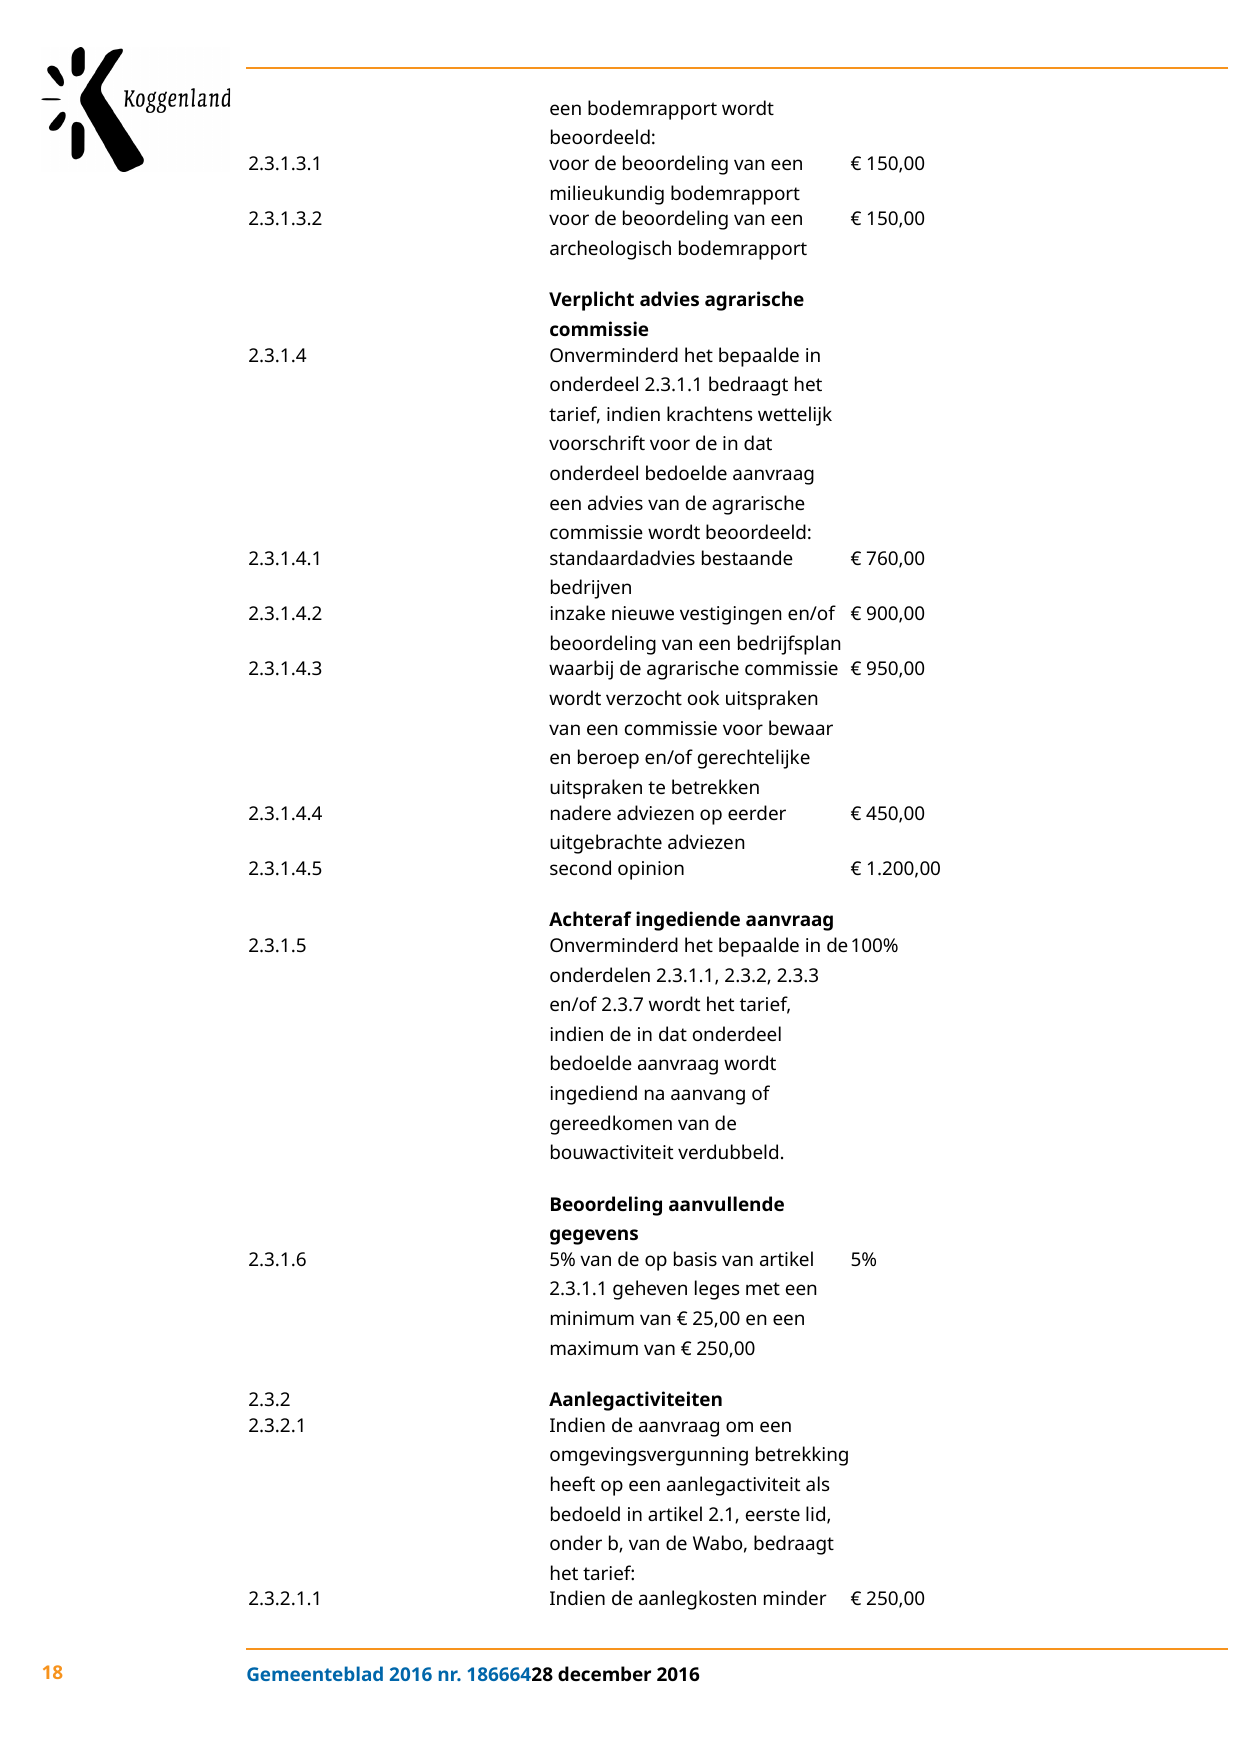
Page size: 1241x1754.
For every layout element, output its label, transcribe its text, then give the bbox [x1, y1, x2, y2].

table_cell Indien de aanvraag om een omgevingsvergunning betrekking heeft op een aanlegactiviteit als bedoeld in artikel 2.1, eerste lid, onder b, van de Wabo, bedraagt het tarief: [549, 1412, 850, 1586]
table_cell [850, 906, 1152, 932]
table_cell € 760,00 [850, 545, 1152, 600]
table_cell [549, 1165, 850, 1191]
table_cell Verplicht advies agrarische commissie [549, 286, 850, 342]
table_cell [850, 342, 1152, 545]
table_cell inzake nieuwe vestigingen en/of beoordeling van een bedrijfsplan [549, 600, 850, 656]
picture [41, 47, 231, 172]
table_cell [850, 1191, 1152, 1246]
table_cell [850, 1165, 1152, 1191]
table_cell 2.3.1.4.5 [248, 855, 549, 881]
table_cell 2.3.1.3.1 [248, 150, 549, 205]
table_cell 2.3.1.4.1 [248, 545, 549, 600]
table_cell 2.3.1.4.3 [248, 656, 549, 800]
table_cell € 900,00 [850, 600, 1152, 656]
table_cell [248, 881, 549, 906]
table_cell second opinion [549, 855, 850, 881]
table_cell [248, 1165, 549, 1191]
table_cell 2.3.1.6 [248, 1246, 549, 1361]
table_cell 2.3.2.1.1 [248, 1586, 549, 1611]
table_cell [850, 261, 1152, 286]
table_cell 5% van de op basis van artikel 2.3.1.1 geheven leges met een minimum van € 25,00 en een maximum van € 250,00 [549, 1246, 850, 1361]
table_cell 2.3.1.4.4 [248, 800, 549, 855]
table_cell standaardadvies bestaande bedrijven [549, 545, 850, 600]
table_cell [850, 881, 1152, 906]
table_cell [850, 286, 1152, 342]
table_cell [549, 261, 850, 286]
table_cell 2.3.1.3.2 [248, 205, 549, 261]
table_cell 2.3.1.5 [248, 932, 549, 1165]
table_cell [850, 1412, 1152, 1586]
table_cell € 150,00 [850, 150, 1152, 205]
table_cell [248, 95, 549, 150]
table_cell voor de beoordeling van een milieukundig bodemrapport [549, 150, 850, 205]
table_cell [850, 1386, 1152, 1412]
table_cell 100% [850, 932, 1152, 1165]
table_cell 2.3.1.4.2 [248, 600, 549, 656]
table_cell [248, 1361, 549, 1386]
table_cell [248, 1191, 549, 1246]
table_cell [850, 95, 1152, 150]
table_cell € 1.200,00 [850, 855, 1152, 881]
table_cell Achteraf ingediende aanvraag [549, 906, 850, 932]
table_cell voor de beoordeling van een archeologisch bodemrapport [549, 205, 850, 261]
table_cell een bodemrapport wordt beoordeeld: [549, 95, 850, 150]
table_cell waarbij de agrarische commissie wordt verzocht ook uitspraken van een commissie voor bewaar en beroep en/of gerechtelijke uitspraken te betrekken [549, 656, 850, 800]
table_cell nadere adviezen op eerder uitgebrachte adviezen [549, 800, 850, 855]
table_cell [248, 261, 549, 286]
table_cell 2.3.1.4 [248, 342, 549, 545]
table_cell Aanlegactiviteiten [549, 1386, 850, 1412]
table_cell Onverminderd het bepaalde in onderdeel 2.3.1.1 bedraagt het tarief, indien krachtens wettelijk voorschrift voor de in dat onderdeel bedoelde aanvraag een advies van de agrarische commissie wordt beoordeeld: [549, 342, 850, 545]
table_cell € 250,00 [850, 1586, 1152, 1611]
table_cell 5% [850, 1246, 1152, 1361]
table_cell Onverminderd het bepaalde in de onderdelen 2.3.1.1, 2.3.2, 2.3.3 en/of 2.3.7 wordt het tarief, indien de in dat onderdeel bedoelde aanvraag wordt ingediend na aanvang of gereedkomen van de bouwactiviteit verdubbeld. [549, 932, 850, 1165]
table_cell [549, 881, 850, 906]
table_cell € 450,00 [850, 800, 1152, 855]
table_cell 2.3.2.1 [248, 1412, 549, 1586]
table_cell [248, 286, 549, 342]
table_cell [850, 1361, 1152, 1386]
table_cell € 950,00 [850, 656, 1152, 800]
table_cell € 150,00 [850, 205, 1152, 261]
table_cell [248, 906, 549, 932]
table_cell Indien de aanlegkosten minder [549, 1586, 850, 1611]
table_cell Beoordeling aanvullende gegevens [549, 1191, 850, 1246]
table_cell 2.3.2 [248, 1386, 549, 1412]
table_cell [549, 1361, 850, 1386]
